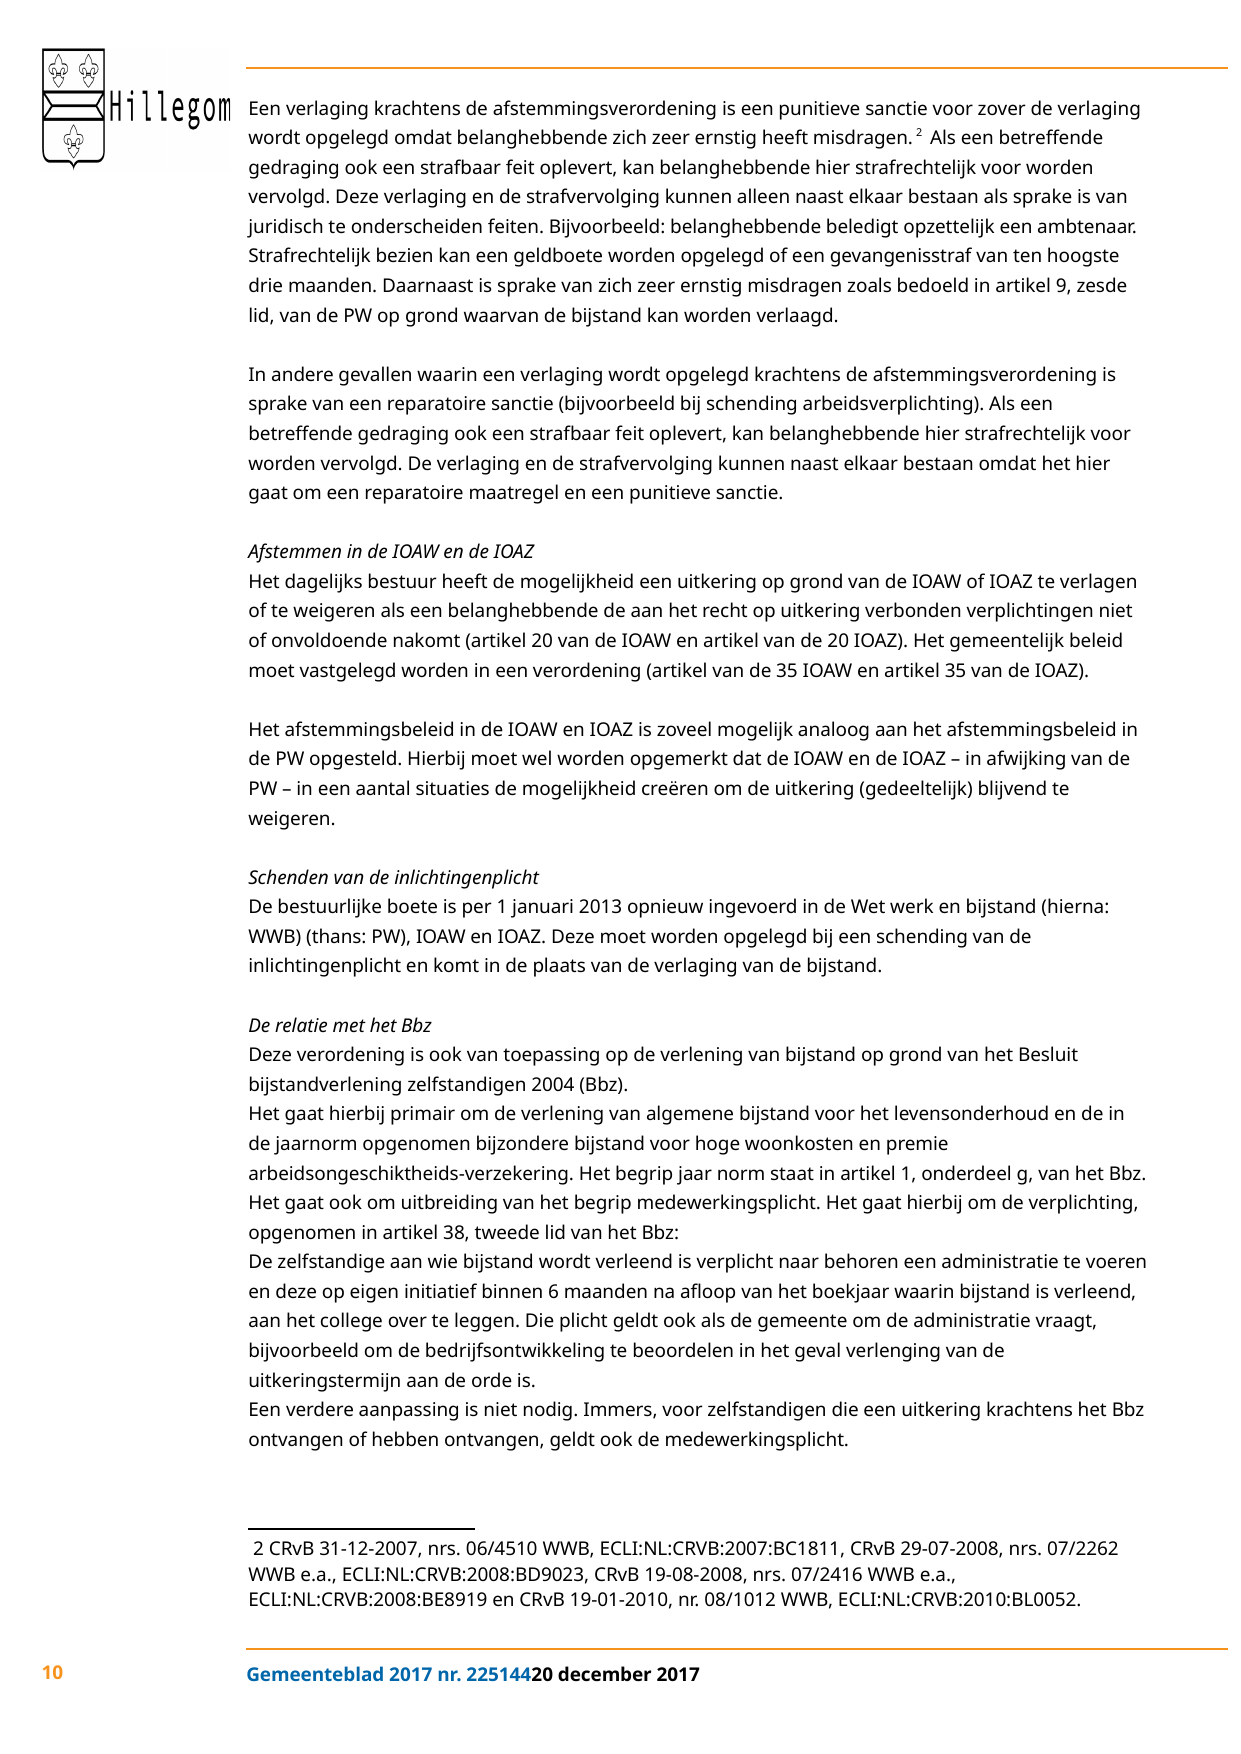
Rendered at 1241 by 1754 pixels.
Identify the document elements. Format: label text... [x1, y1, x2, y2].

text Deze verordening is ook van toepassing op de verlening van bijstand op grond van het Besluit bijstandverlening zelfstandigen 2004 (Bbz). [248, 1041, 1152, 1097]
text De bestuurlijke boete is per 1 januari 2013 opnieuw ingevoerd in de Wet werk en bijstand (hierna: WWB) (thans: PW), IOAW en IOAZ. Deze moet worden opgelegd bij een schending van de inlichtingenplicht en komt in de plaats van de verlaging van de bijstand. [248, 893, 1152, 978]
text Het gaat hierbij primair om de verlening van algemene bijstand voor het levensonderhoud en de in de jaarnorm opgenomen bijzondere bijstand voor hoge woonkosten en premie arbeidsongeschiktheids-verzekering. Het begrip jaar norm staat in artikel 1, onderdeel g, van het Bbz. [248, 1101, 1152, 1186]
text Het dagelijks bestuur heeft de mogelijkheid een uitkering op grond van de IOAW of IOAZ te verlagen of te weigeren als een belanghebbende de aan het recht op uitkering verbonden verplichtingen niet of onvoldoende nakomt (artikel 20 van de IOAW en artikel van de 20 IOAZ). Het gemeentelijk beleid moet vastgelegd worden in een verordening (artikel van de 35 IOAW en artikel 35 van de IOAZ). [248, 568, 1152, 683]
text Een verdere aanpassing is niet nodig. Immers, voor zelfstandigen die een uitkering krachtens het Bbz ontvangen of hebben ontvangen, geldt ook de medewerkingsplicht. [248, 1396, 1152, 1452]
text Afstemmen in de IOAW en de IOAZ [248, 538, 1152, 564]
text Schenden van de inlichtingenplicht [248, 864, 1152, 890]
text De zelfstandige aan wie bijstand wordt verleend is verplicht naar behoren een administratie te voeren en deze op eigen initiatief binnen 6 maanden na afloop van het boekjaar waarin bijstand is verleend, aan het college over te leggen. Die plicht geldt ook als de gemeente om de administratie vraagt, bijvoorbeeld om de bedrijfsontwikkeling te beoordelen in het geval verlenging van de uitkeringstermijn aan de orde is. [248, 1248, 1152, 1393]
text CRvB 31-12-2007, nrs. 06/4510 WWB, ECLI:NL:CRVB:2007:BC1811, CRvB 29-07-2008, nrs. 07/2262 WWB e.a., ECLI:NL:CRVB:2008:BD9023, CRvB 19-08-2008, nrs. 07/2416 WWB e.a., ECLI:NL:CRVB:2008:BE8919 en CRvB 19-01-2010, nr. 08/1012 WWB, ECLI:NL:CRVB:2010:BL0052. [248, 1535, 1152, 1612]
text Het gaat ook om uitbreiding van het begrip medewerkingsplicht. Het gaat hierbij om de verplichting, opgenomen in artikel 38, tweede lid van het Bbz: [248, 1189, 1152, 1245]
text In andere gevallen waarin een verlaging wordt opgelegd krachtens de afstemmingsverordening is sprake van een reparatoire sanctie (bijvoorbeeld bij schending arbeidsverplichting). Als een betreffende gedraging ook een strafbaar feit oplevert, kan belanghebbende hier strafrechtelijk voor worden vervolgd. De verlaging en de strafvervolging kunnen naast elkaar bestaan omdat het hier gaat om een reparatoire maatregel en een punitieve sanctie. [248, 361, 1152, 505]
picture [41, 47, 231, 172]
text De relatie met het Bbz [248, 1012, 1152, 1038]
text Het afstemmingsbeleid in de IOAW en IOAZ is zoveel mogelijk analoog aan het afstemmingsbeleid in de PW opgesteld. Hierbij moet wel worden opgemerkt dat de IOAW en de IOAZ – in afwijking van de PW – in een aantal situaties de mogelijkheid creëren om de uitkering (gedeeltelijk) blijvend te weigeren. [248, 716, 1152, 831]
text Een verlaging krachtens de afstemmingsverordening is een punitieve sanctie voor zover de verlaging wordt opgelegd omdat belanghebbende zich zeer ernstig heeft misdragen. Als een betreffende gedraging ook een strafbaar feit oplevert, kan belanghebbende hier strafrechtelijk voor worden vervolgd. Deze verlaging en de strafvervolging kunnen alleen naast elkaar bestaan als sprake is van juridisch te onderscheiden feiten. Bijvoorbeeld: belanghebbende beledigt opzettelijk een ambtenaar. Strafrechtelijk bezien kan een geldboete worden opgelegd of een gevangenisstraf van ten hoogste drie maanden. Daarnaast is sprake van zich zeer ernstig misdragen zoals bedoeld in artikel 9, zesde lid, van de PW op grond waarvan de bijstand kan worden verlaagd. [248, 95, 1152, 328]
